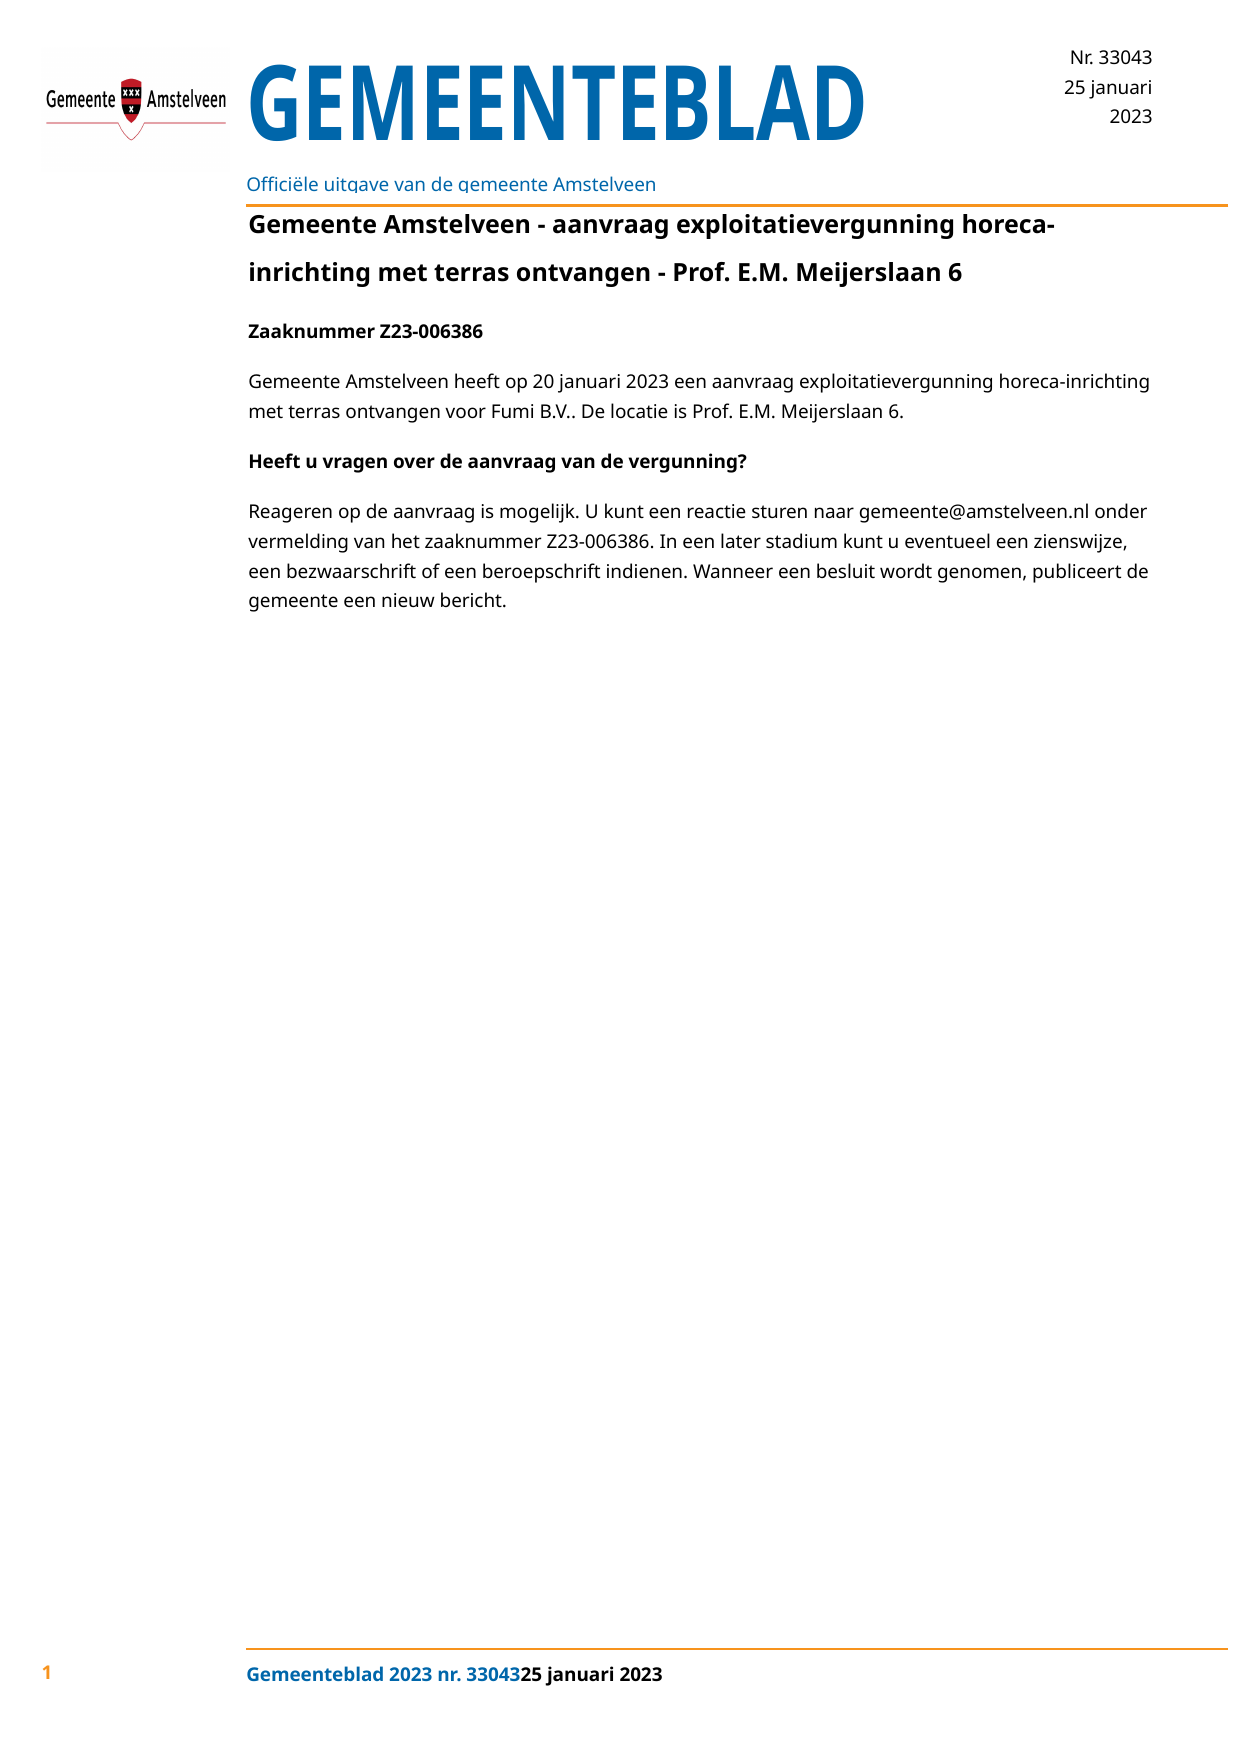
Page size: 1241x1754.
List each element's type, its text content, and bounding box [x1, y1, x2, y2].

text Gemeente Amstelveen heeft op 20 januari 2023 een aanvraag exploitatievergunning horeca-inrichting met terras ontvangen voor Fumi B.V.. De locatie is Prof. E.M. Meijerslaan 6. [248, 368, 1152, 424]
text Reageren op de aanvraag is mogelijk. U kunt een reactie sturen naar gemeente@amstelveen.nl onder vermelding van het zaaknummer Z23-006386. In een later stadium kunt u eventueel een zienswijze, een bezwaarschrift of een beroepschrift indienen. Wanneer een besluit wordt genomen, publiceert de gemeente een nieuw bericht. [248, 499, 1152, 613]
picture [41, 47, 231, 172]
text Heeft u vragen over de aanvraag van de vergunning? [248, 448, 1152, 474]
text Zaaknummer Z23-006386 [248, 318, 1152, 344]
text Gemeente Amstelveen - aanvraag exploitatievergunning horeca-inrichting met terras ontvangen - Prof. E.M. Meijerslaan 6 [248, 207, 1152, 288]
